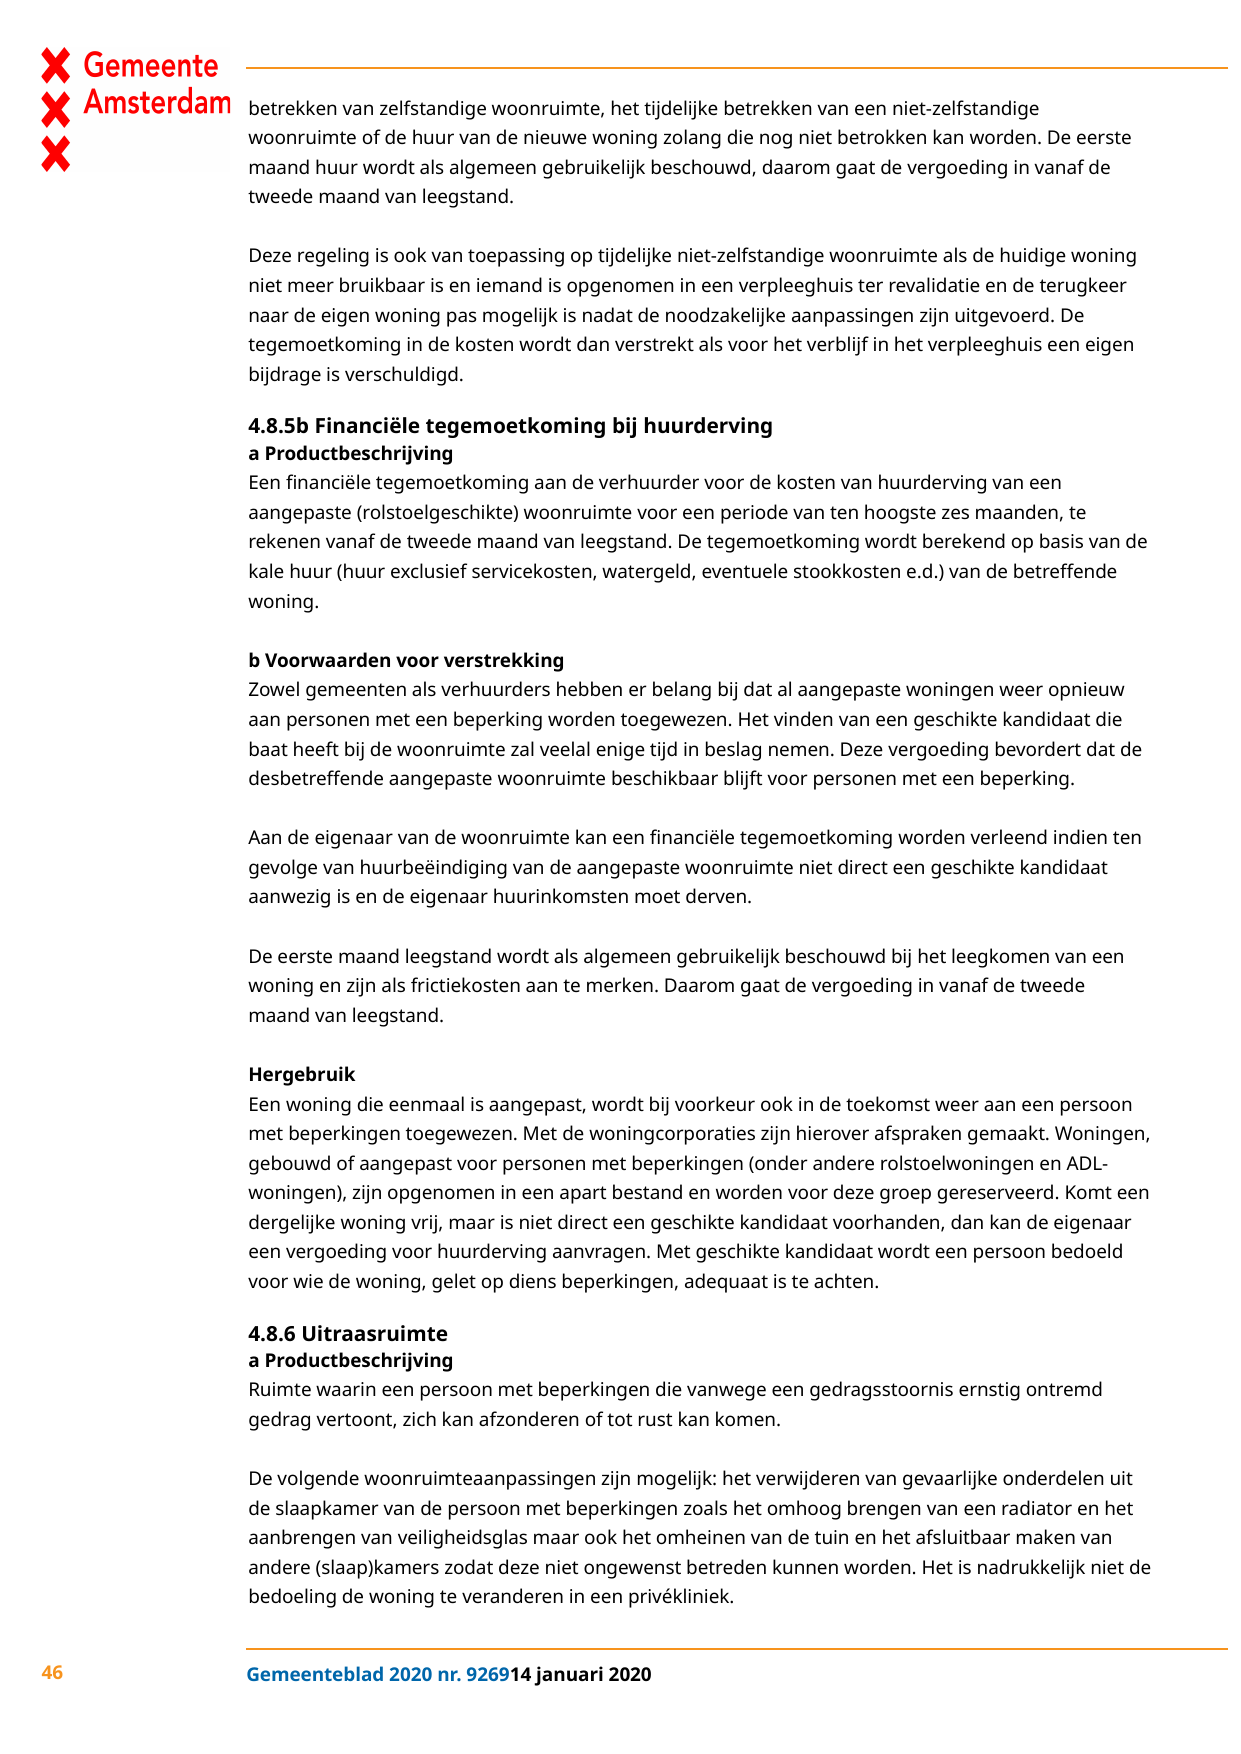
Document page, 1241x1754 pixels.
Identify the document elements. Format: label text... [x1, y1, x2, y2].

text Aan de eigenaar van de woonruimte kan een financiële tegemoetkoming worden verleend indien ten gevolge van huurbeëindiging van de aangepaste woonruimte niet direct een geschikte kandidaat aanwezig is en de eigenaar huurinkomsten moet derven. [248, 824, 1152, 909]
text 4.8.6 Uitraasruimte [248, 1319, 1152, 1347]
text Ruimte waarin een persoon met beperkingen die vanwege een gedragsstoornis ernstig ontremd gedrag vertoont, zich kan afzonderen of tot rust kan komen. [248, 1377, 1152, 1432]
text Zowel gemeenten als verhuurders hebben er belang bij dat al aangepaste woningen weer opnieuw aan personen met een beperking worden toegewezen. Het vinden van een geschikte kandidaat die baat heeft bij de woonruimte zal veelal enige tijd in beslag nemen. Deze vergoeding bevordert dat de desbetreffende aangepaste woonruimte beschikbaar blijft voor personen met een beperking. [248, 677, 1152, 791]
text Een financiële tegemoetkoming aan de verhuurder voor de kosten van huurderving van een aangepaste (rolstoelgeschikte) woonruimte voor een periode van ten hoogste zes maanden, te rekenen vanaf de tweede maand van leegstand. De tegemoetkoming wordt berekend op basis van de kale huur (huur exclusief servicekosten, watergeld, eventuele stookkosten e.d.) van de betreffende woning. [248, 469, 1152, 613]
text a Productbeschrijving [248, 440, 1152, 466]
text Deze regeling is ook van toepassing op tijdelijke niet-zelfstandige woonruimte als de huidige woning niet meer bruikbaar is en iemand is opgenomen in een verpleeghuis ter revalidatie en de terugkeer naar de eigen woning pas mogelijk is nadat de noodzakelijke aanpassingen zijn uitgevoerd. De tegemoetkoming in de kosten wordt dan verstrekt als voor het verblijf in het verpleeghuis een eigen bijdrage is verschuldigd. [248, 243, 1152, 387]
picture [41, 47, 231, 172]
text De eerste maand leegstand wordt als algemeen gebruikelijk beschouwd bij het leegkomen van een woning en zijn als frictiekosten aan te merken. Daarom gaat de vergoeding in vanaf de tweede maand van leegstand. [248, 943, 1152, 1028]
text De volgende woonruimteaanpassingen zijn mogelijk: het verwijderen van gevaarlijke onderdelen uit de slaapkamer van de persoon met beperkingen zoals het omhoog brengen van een radiator en het aanbrengen van veiligheidsglas maar ook het omheinen van de tuin en het afsluitbaar maken van andere (slaap)kamers zodat deze niet ongewenst betreden kunnen worden. Het is nadrukkelijk niet de bedoeling de woning te veranderen in een privékliniek. [248, 1465, 1152, 1609]
text a Productbeschrijving [248, 1347, 1152, 1373]
text Hergebruik [248, 1061, 1152, 1087]
text betrekken van zelfstandige woonruimte, het tijdelijke betrekken van een niet-zelfstandige woonruimte of de huur van de nieuwe woning zolang die nog niet betrokken kan worden. De eerste maand huur wordt als algemeen gebruikelijk beschouwd, daarom gaat de vergoeding in vanaf de tweede maand van leegstand. [248, 95, 1152, 209]
text Een woning die eenmaal is aangepast, wordt bij voorkeur ook in de toekomst weer aan een persoon met beperkingen toegewezen. Met de woningcorporaties zijn hierover afspraken gemaakt. Woningen, gebouwd of aangepast voor personen met beperkingen (onder andere rolstoelwoningen en ADL-woningen), zijn opgenomen in een apart bestand en worden voor deze groep gereserveerd. Komt een dergelijke woning vrij, maar is niet direct een geschikte kandidaat voorhanden, dan kan de eigenaar een vergoeding voor huurderving aanvragen. Met geschikte kandidaat wordt een persoon bedoeld voor wie de woning, gelet op diens beperkingen, adequaat is te achten. [248, 1091, 1152, 1294]
text b Voorwaarden voor verstrekking [248, 647, 1152, 673]
text 4.8.5b Financiële tegemoetkoming bij huurderving [248, 411, 1152, 440]
